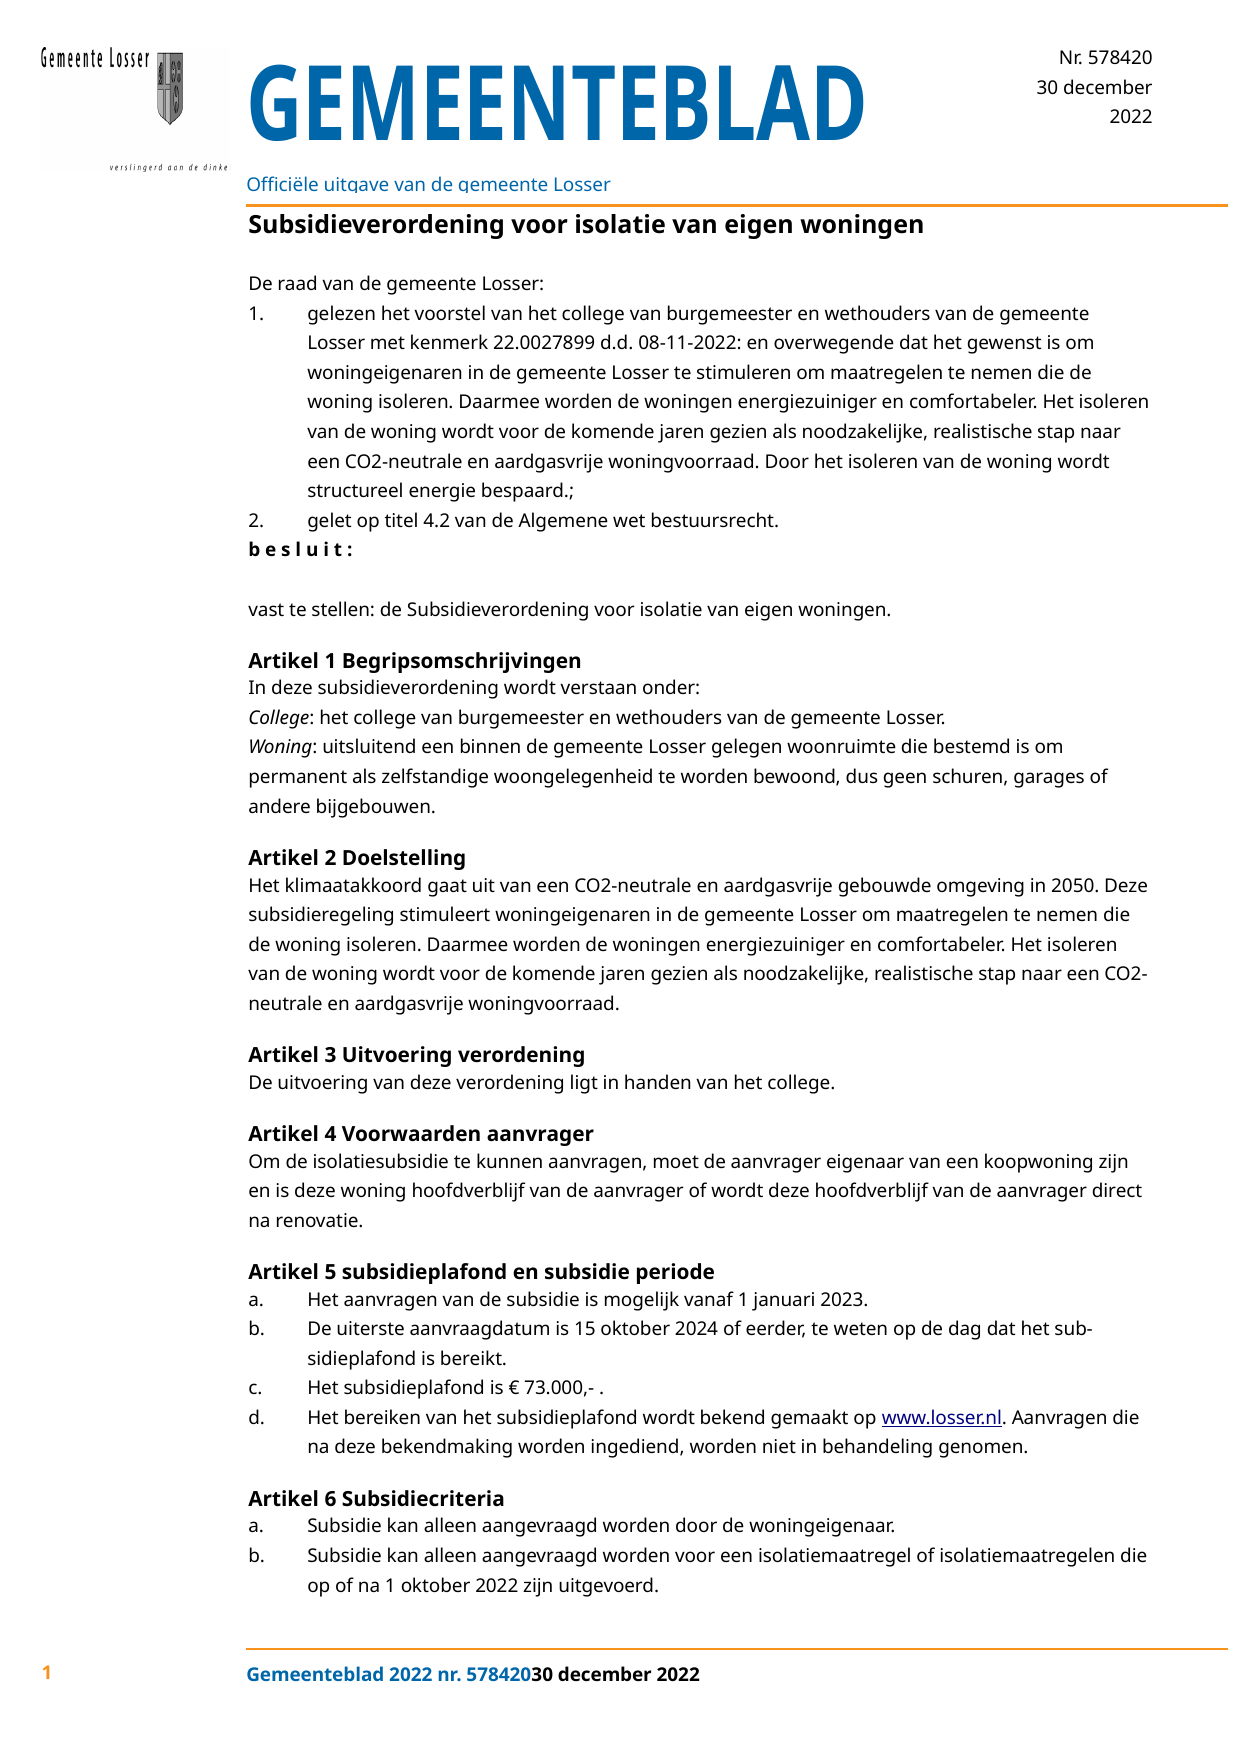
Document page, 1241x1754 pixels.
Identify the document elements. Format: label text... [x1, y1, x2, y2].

picture [41, 47, 231, 172]
text Woning: uitsluitend een binnen de gemeente Losser gelegen woonruimte die bestemd is om permanent als zelfstandige woongelegenheid te worden bewoond, dus geen schuren, garages of andere bijgebouwen. [248, 734, 1152, 819]
text Artikel 4 Voorwaarden aanvrager [248, 1119, 1152, 1148]
text b e s l u i t : [248, 537, 1152, 562]
list Subsidie kan alleen aangevraagd worden voor een isolatiemaatregel of isolatiemaatregelen die op of na 1 oktober 2022 zijn uitgevoerd. [248, 1542, 1152, 1597]
text College: het college van burgemeester en wethouders van de gemeente Losser. [248, 704, 1152, 730]
text Subsidieverordening voor isolatie van eigen woningen [248, 207, 1152, 241]
text Artikel 5 subsidieplafond en subsidie periode [248, 1257, 1152, 1286]
text De uitvoering van deze verordening ligt in handen van het college. [248, 1069, 1152, 1095]
text Artikel 6 Subsidiecriteria [248, 1484, 1152, 1513]
text Om de isolatiesubsidie te kunnen aanvragen, moet de aanvrager eigenaar van een koopwoning zijn en is deze woning hoofdverblijf van de aanvrager of wordt deze hoofdverblijf van de aanvrager direct na renovatie. [248, 1148, 1152, 1233]
list gelet op titel 4.2 van de Algemene wet bestuursrecht. [248, 507, 1152, 533]
text Het klimaatakkoord gaat uit van een CO2-neutrale en aardgasvrije gebouwde omgeving in 2050. Deze subsidieregeling stimuleert woningeigenaren in de gemeente Losser om maatregelen te nemen die de woning isoleren. Daarmee worden de woningen energiezuiniger en comfortabeler. Het isoleren van de woning wordt voor de komende jaren gezien als noodzakelijke, realistische stap naar een CO2-neutrale en aardgasvrije woningvoorraad. [248, 872, 1152, 1016]
text De raad van de gemeente Losser: [248, 270, 1152, 296]
list De uiterste aanvraagdatum is 15 oktober 2024 of eerder, te weten op de dag dat het sub-sidieplafond is bereikt. [248, 1315, 1152, 1371]
list Het bereiken van het subsidieplafond wordt bekend gemaakt op www.losser.nl. Aanvragen die na deze bekendmaking worden ingediend, worden niet in behandeling genomen. [248, 1404, 1152, 1459]
text Artikel 1 Begripsomschrijvingen [248, 646, 1152, 674]
list Subsidie kan alleen aangevraagd worden door de woningeigenaar. [248, 1513, 1152, 1538]
list Het subsidieplafond is € 73.000,- . [248, 1374, 1152, 1400]
list Het aanvragen van de subsidie is mogelijk vanaf 1 januari 2023. [248, 1286, 1152, 1312]
text Artikel 3 Uitvoering verordening [248, 1041, 1152, 1069]
text Artikel 2 Doelstelling [248, 843, 1152, 872]
text In deze subsidieverordening wordt verstaan onder: [248, 674, 1152, 700]
list gelezen het voorstel van het college van burgemeester en wethouders van de gemeente Losser met kenmerk 22.0027899 d.d. 08-11-2022: en overwegende dat het gewenst is om woningeigenaren in de gemeente Losser te stimuleren om maatregelen te nemen die de woning isoleren. Daarmee worden de woningen energiezuiniger en comfortabeler. Het isoleren van de woning wordt voor de komende jaren gezien als noodzakelijke, realistische stap naar een CO2-neutrale en aardgasvrije woningvoorraad. Door het isoleren van de woning wordt structureel energie bespaard.; [248, 300, 1152, 503]
text vast te stellen: de Subsidieverordening voor isolatie van eigen woningen. [248, 596, 1152, 621]
